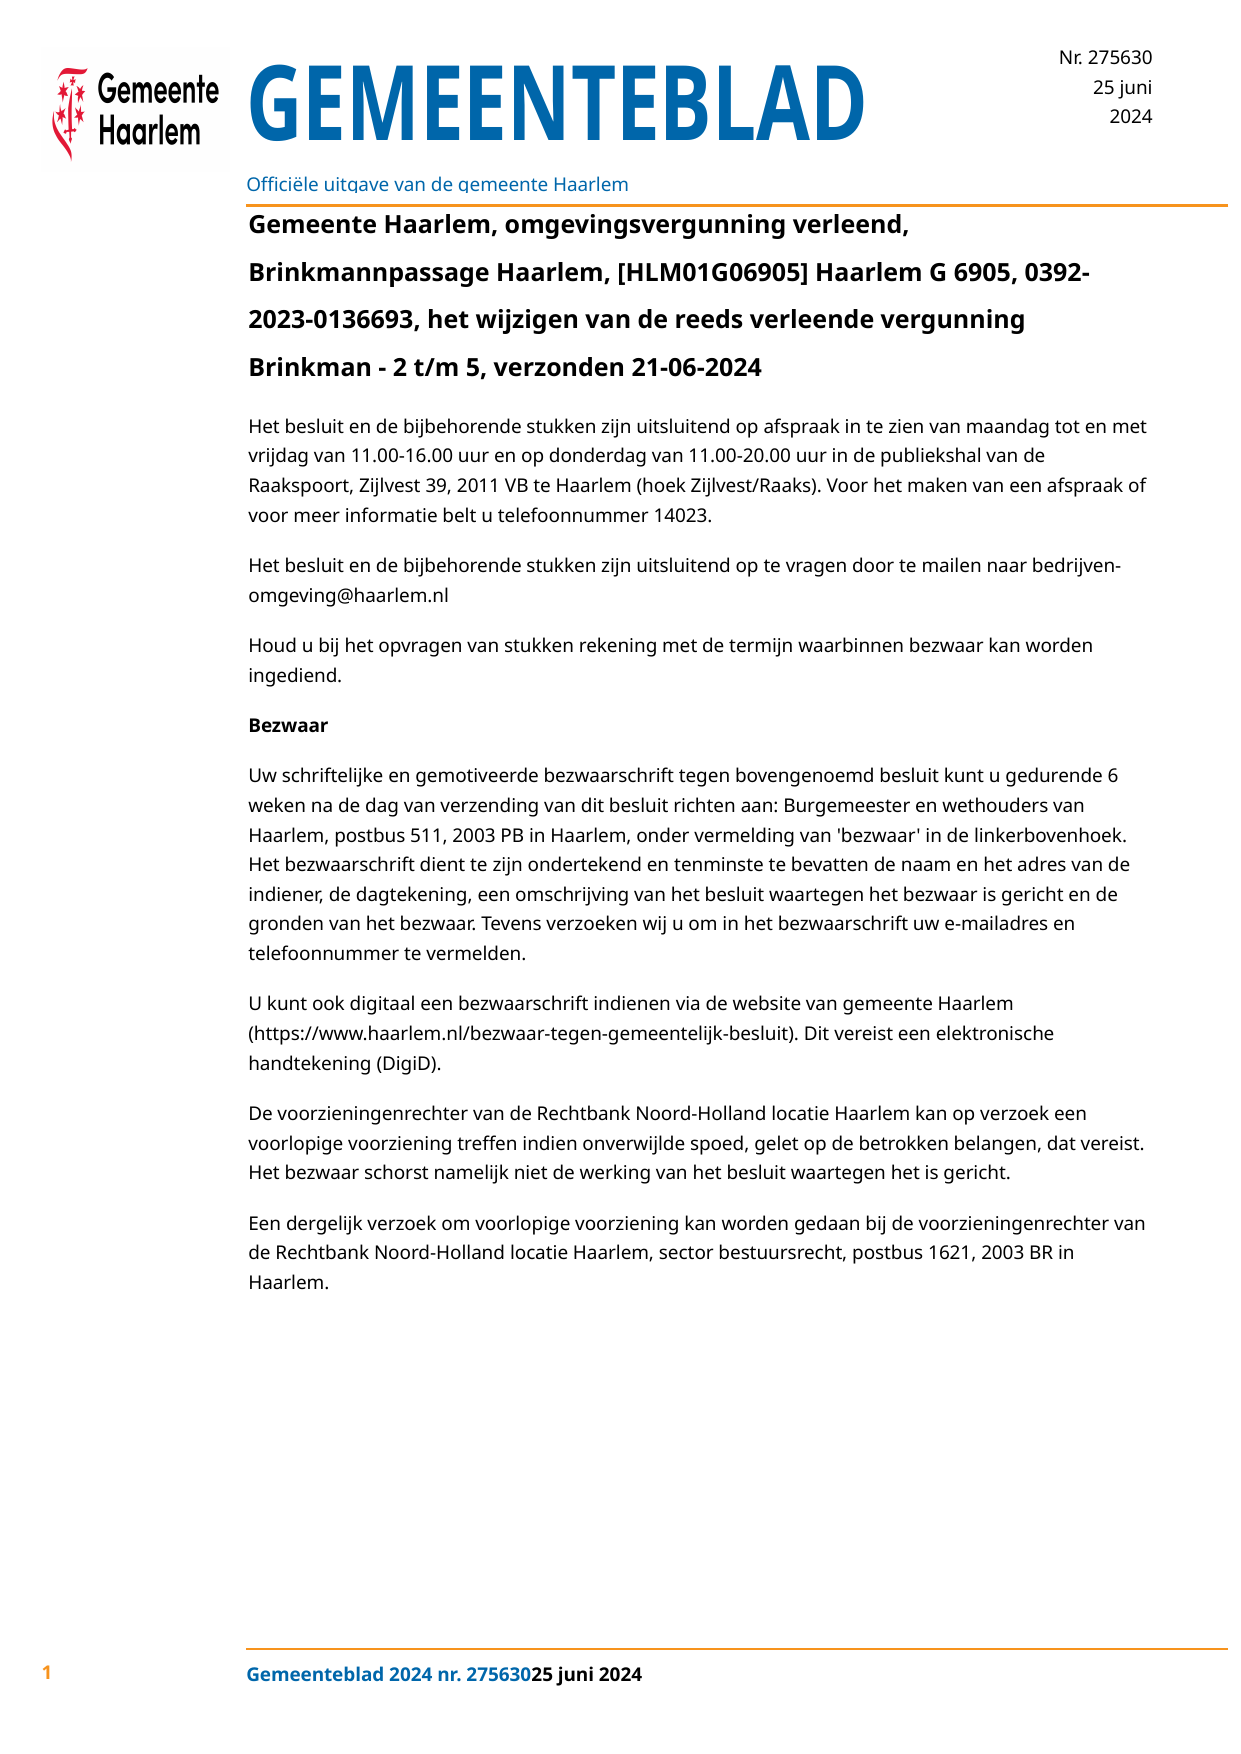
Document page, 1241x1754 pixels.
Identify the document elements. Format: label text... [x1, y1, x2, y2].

text De voorzieningenrechter van de Rechtbank Noord-Holland locatie Haarlem kan op verzoek een voorlopige voorziening treffen indien onverwijlde spoed, gelet op de betrokken belangen, dat vereist. Het bezwaar schorst namelijk niet de werking van het besluit waartegen het is gericht. [248, 1100, 1152, 1185]
text Gemeente Haarlem, omgevingsvergunning verleend, Brinkmannpassage Haarlem, [HLM01G06905] Haarlem G 6905, 0392-2023-0136693, het wijzigen van de reeds verleende vergunning Brinkman - 2 t/m 5, verzonden 21-06-2024 [248, 207, 1152, 384]
text Bezwaar [248, 712, 1152, 738]
text U kunt ook digitaal een bezwaarschrift indienen via de website van gemeente Haarlem (https://www.haarlem.nl/bezwaar-tegen-gemeentelijk-besluit). Dit vereist een elektronische handtekening (DigiD). [248, 991, 1152, 1076]
picture [41, 47, 231, 172]
text Het besluit en de bijbehorende stukken zijn uitsluitend op afspraak in te zien van maandag tot en met vrijdag van 11.00-16.00 uur en op donderdag van 11.00-20.00 uur in de publiekshal van de Raakspoort, Zijlvest 39, 2011 VB te Haarlem (hoek Zijlvest/Raaks). Voor het maken van een afspraak of voor meer informatie belt u telefoonnummer 14023. [248, 413, 1152, 528]
text Houd u bij het opvragen van stukken rekening met de termijn waarbinnen bezwaar kan worden ingediend. [248, 632, 1152, 688]
text Het besluit en de bijbehorende stukken zijn uitsluitend op te vragen door te mailen naar bedrijven-omgeving@haarlem.nl [248, 552, 1152, 608]
text Een dergelijk verzoek om voorlopige voorziening kan worden gedaan bij de voorzieningenrechter van de Rechtbank Noord-Holland locatie Haarlem, sector bestuursrecht, postbus 1621, 2003 BR in Haarlem. [248, 1210, 1152, 1295]
text Uw schriftelijke en gemotiveerde bezwaarschrift tegen bovengenoemd besluit kunt u gedurende 6 weken na de dag van verzending van dit besluit richten aan: Burgemeester en wethouders van Haarlem, postbus 511, 2003 PB in Haarlem, onder vermelding van 'bezwaar' in de linkerbovenhoek. Het bezwaarschrift dient te zijn ondertekend en tenminste te bevatten de naam en het adres van de indiener, de dagtekening, een omschrijving van het besluit waartegen het bezwaar is gericht en de gronden van het bezwaar. Tevens verzoeken wij u om in het bezwaarschrift uw e-mailadres en telefoonnummer te vermelden. [248, 763, 1152, 966]
